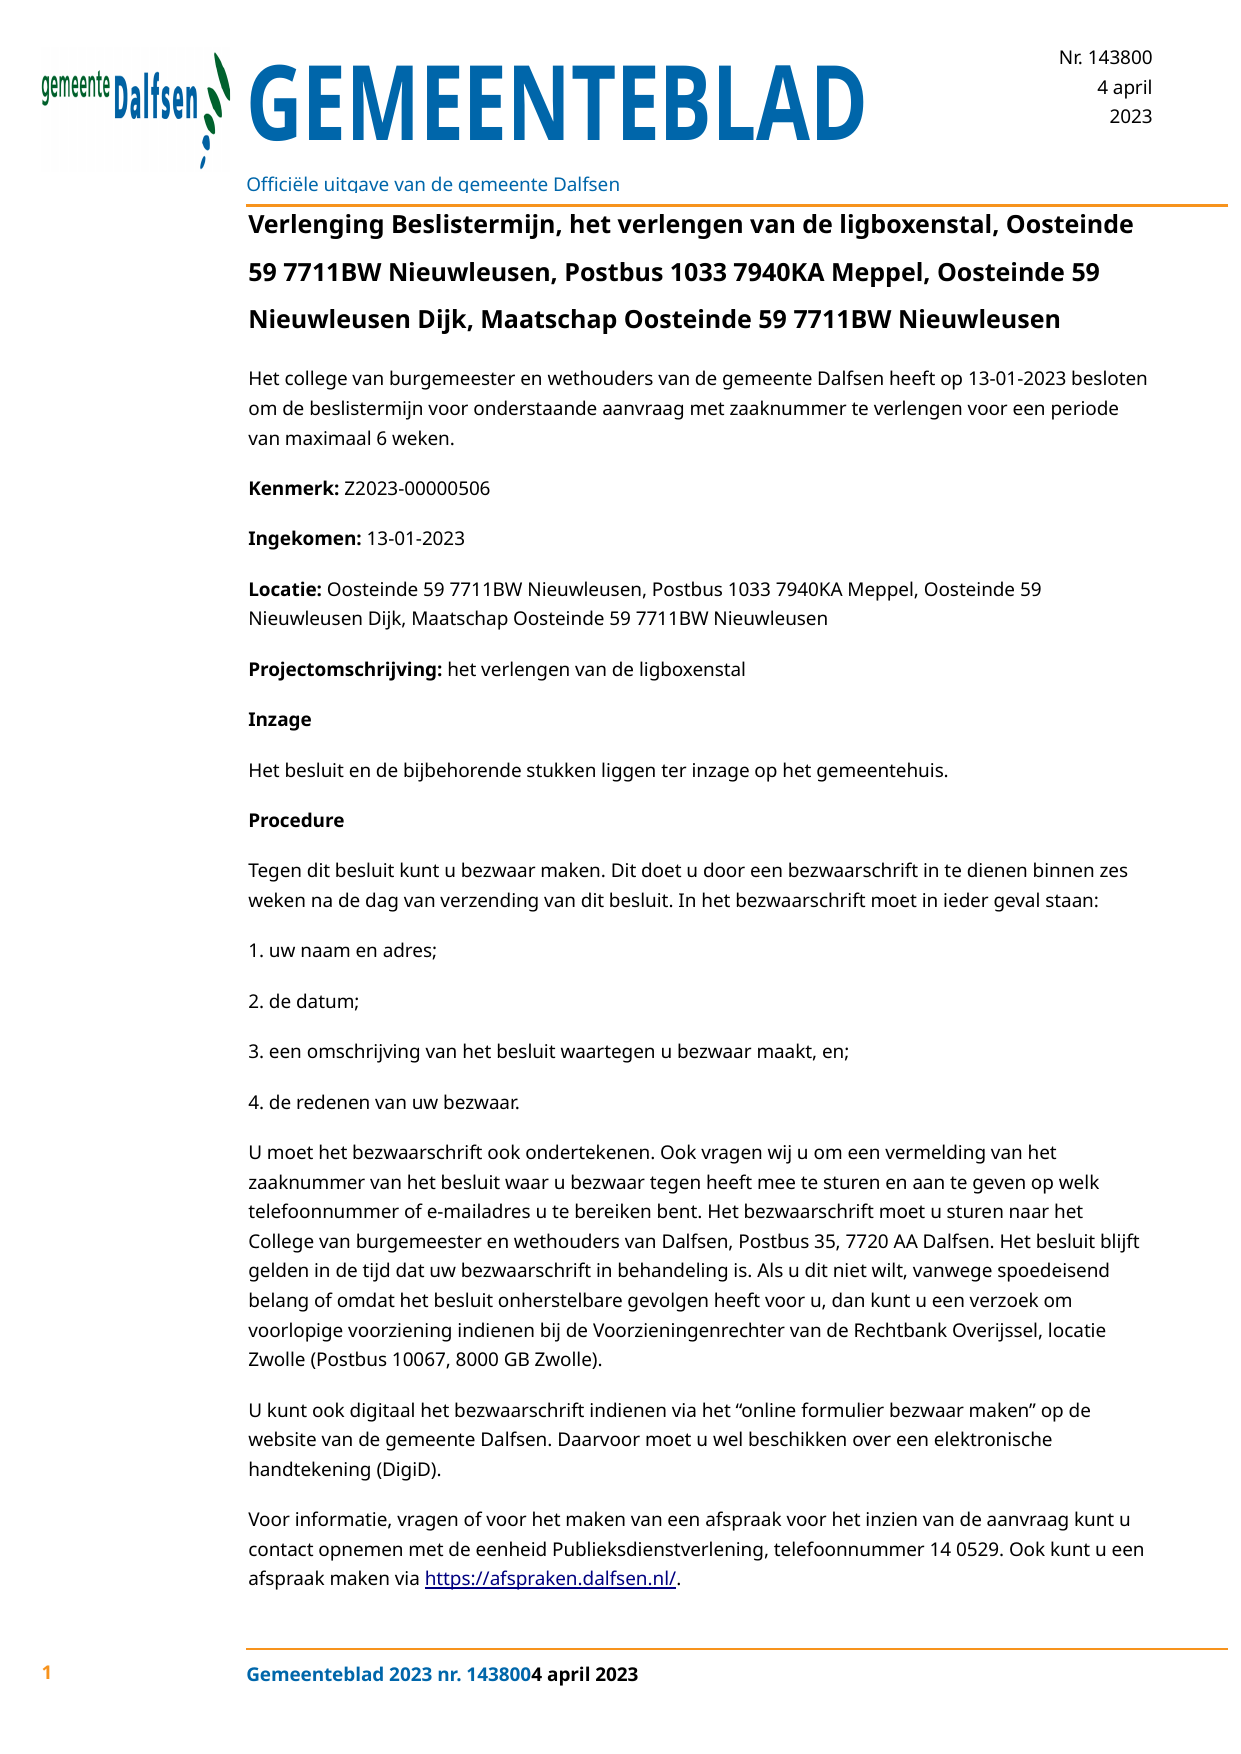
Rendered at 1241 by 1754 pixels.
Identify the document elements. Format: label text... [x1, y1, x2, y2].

text Het college van burgemeester en wethouders van de gemeente Dalfsen heeft op 13-01-2023 besloten om de beslistermijn voor onderstaande aanvraag met zaaknummer te verlengen voor een periode van maximaal 6 weken. [248, 366, 1152, 450]
text Inzage [248, 706, 1152, 732]
text 2. de datum; [248, 988, 1152, 1014]
text 3. een omschrijving van het besluit waartegen u bezwaar maakt, en; [248, 1038, 1152, 1064]
text U kunt ook digitaal het bezwaarschrift indienen via het “online formulier bezwaar maken” op de website van de gemeente Dalfsen. Daarvoor moet u wel beschikken over een elektronische handtekening (DigiD). [248, 1397, 1152, 1482]
text Kenmerk: Z2023-00000506 [248, 475, 1152, 501]
text Het besluit en de bijbehorende stukken liggen ter inzage op het gemeentehuis. [248, 757, 1152, 782]
text Tegen dit besluit kunt u bezwaar maken. Dit doet u door een bezwaarschrift in te dienen binnen zes weken na de dag van verzending van dit besluit. In het bezwaarschrift moet in ieder geval staan: [248, 858, 1152, 913]
text 1. uw naam en adres; [248, 938, 1152, 963]
text 4. de redenen van uw bezwaar. [248, 1089, 1152, 1114]
text U moet het bezwaarschrift ook ondertekenen. Ook vragen wij u om een vermelding van het zaaknummer van het besluit waar u bezwaar tegen heeft mee te sturen en aan te geven op welk telefoonnummer of e-mailadres u te bereiken bent. Het bezwaarschrift moet u sturen naar het College van burgemeester en wethouders van Dalfsen, Postbus 35, 7720 AA Dalfsen. Het besluit blijft gelden in de tijd dat uw bezwaarschrift in behandeling is. Als u dit niet wilt, vanwege spoedeisend belang of omdat het besluit onherstelbare gevolgen heeft voor u, dan kunt u een verzoek om voorlopige voorziening indienen bij de Voorzieningenrechter van de Rechtbank Overijssel, locatie Zwolle (Postbus 10067, 8000 GB Zwolle). [248, 1139, 1152, 1372]
text Projectomschrijving: het verlengen van de ligboxenstal [248, 656, 1152, 682]
text Voor informatie, vragen of voor het maken van een afspraak voor het inzien van de aanvraag kunt u contact opnemen met de eenheid Publieksdienstverlening, telefoonnummer 14 0529. Ook kunt u een afspraak maken via https://afspraken.dalfsen.nl/. [248, 1506, 1152, 1591]
text Ingekomen: 13-01-2023 [248, 526, 1152, 551]
text Locatie: Oosteinde 59 7711BW Nieuwleusen, Postbus 1033 7940KA Meppel, Oosteinde 59 Nieuwleusen Dijk, Maatschap Oosteinde 59 7711BW Nieuwleusen [248, 576, 1152, 631]
text Procedure [248, 807, 1152, 833]
picture [41, 47, 231, 172]
text Verlenging Beslistermijn, het verlengen van de ligboxenstal, Oosteinde 59 7711BW Nieuwleusen, Postbus 1033 7940KA Meppel, Oosteinde 59 Nieuwleusen Dijk, Maatschap Oosteinde 59 7711BW Nieuwleusen [248, 207, 1152, 336]
